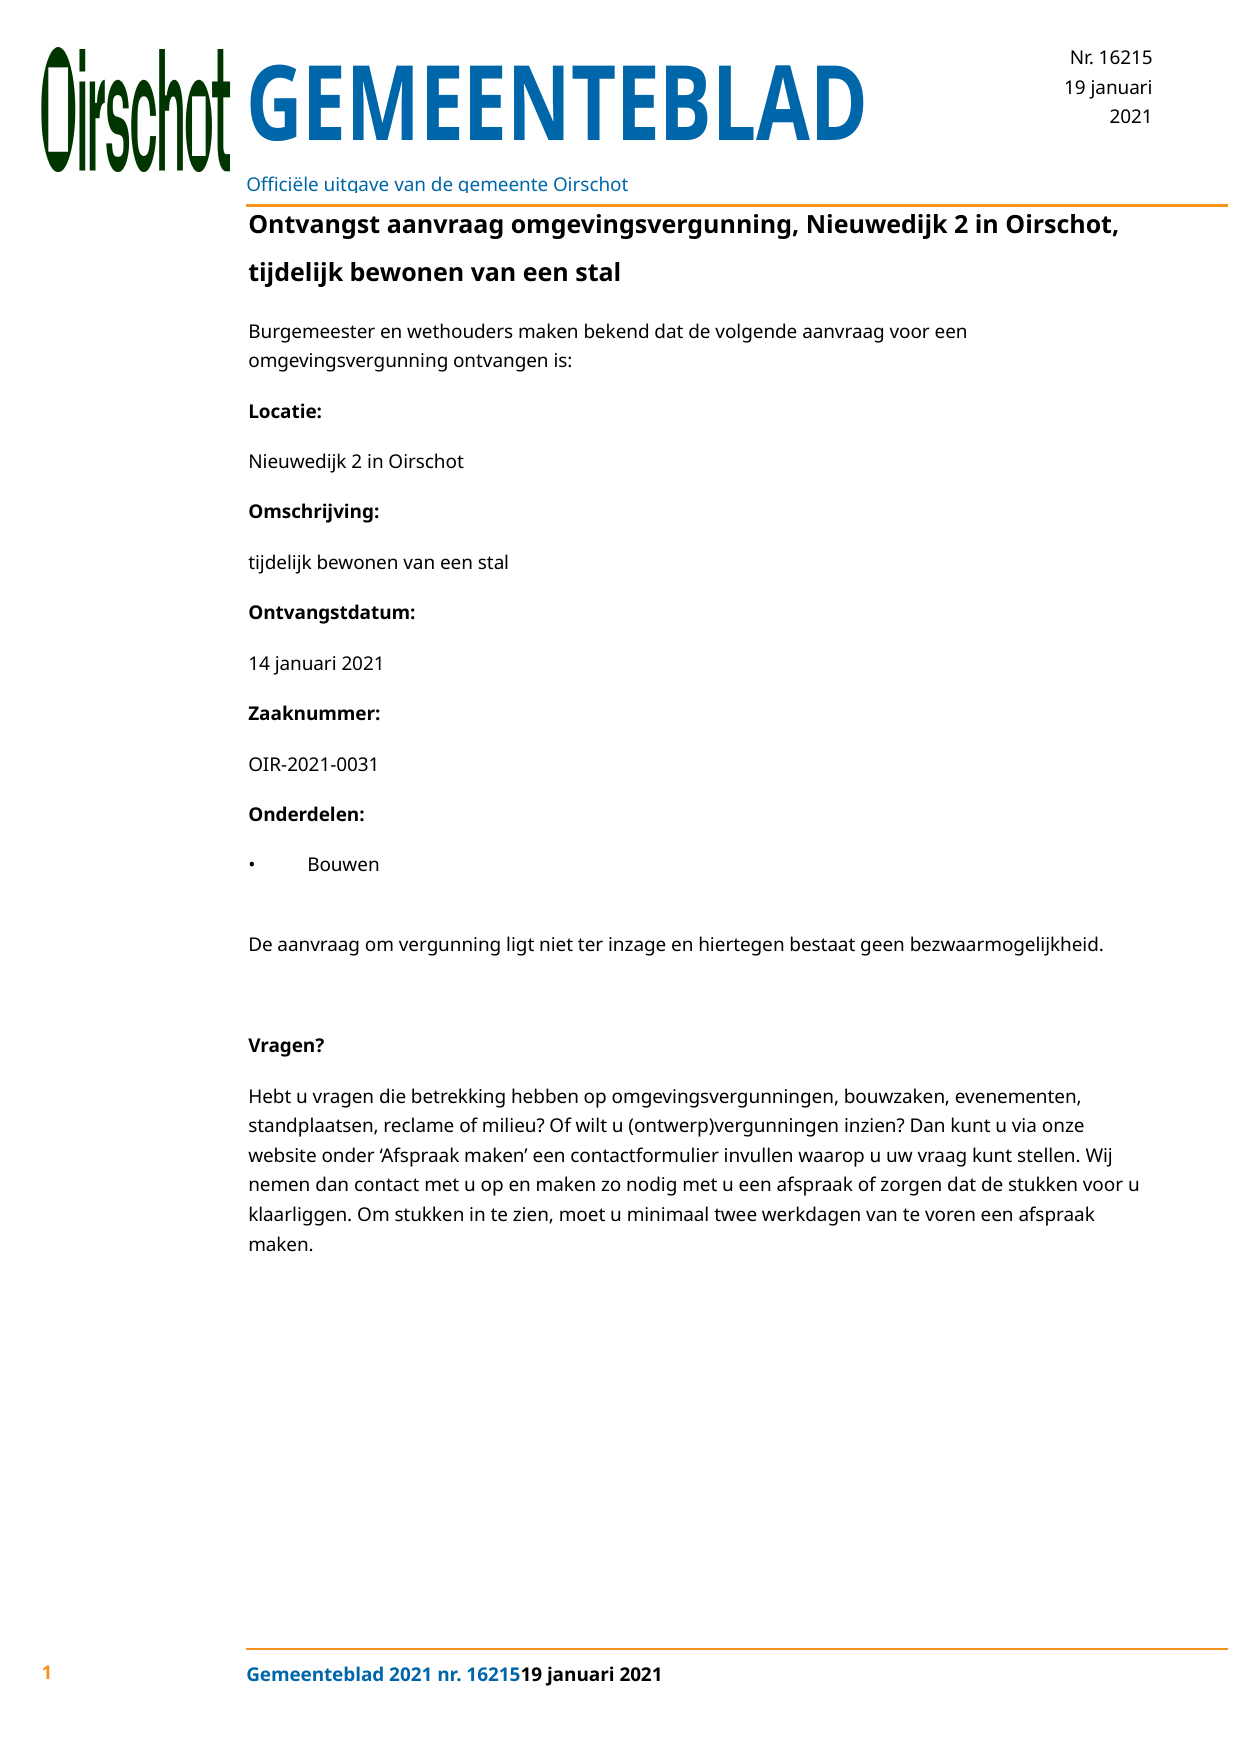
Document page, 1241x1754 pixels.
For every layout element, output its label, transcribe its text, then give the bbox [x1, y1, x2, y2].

text Hebt u vragen die betrekking hebben op omgevingsvergunningen, bouwzaken, evenementen, standplaatsen, reclame of milieu? Of wilt u (ontwerp)vergunningen inzien? Dan kunt u via onze website onder ‘Afspraak maken’ een contactformulier invullen waarop u uw vraag kunt stellen. Wij nemen dan contact met u op en maken zo nodig met u een afspraak of zorgen dat de stukken voor u klaarliggen. Om stukken in te zien, moet u minimaal twee werkdagen van te voren een afspraak maken. [248, 1083, 1152, 1257]
text Ontvangstdatum: [248, 599, 1152, 625]
text Ontvangst aanvraag omgevingsvergunning, Nieuwedijk 2 in Oirschot, tijdelijk bewonen van een stal [248, 207, 1152, 288]
text Burgemeester en wethouders maken bekend dat de volgende aanvraag voor een omgevingsvergunning ontvangen is: [248, 318, 1152, 373]
text Zaaknummer: [248, 700, 1152, 726]
picture [41, 47, 231, 172]
text Nieuwedijk 2 in Oirschot [248, 448, 1152, 474]
text De aanvraag om vergunning ligt niet ter inzage en hiertegen bestaat geen bezwaarmogelijkheid. [248, 932, 1152, 957]
list Bouwen [248, 852, 1152, 877]
text Onderdelen: [248, 801, 1152, 827]
text Vragen? [248, 1032, 1152, 1058]
text Locatie: [248, 398, 1152, 424]
text tijdelijk bewonen van een stal [248, 549, 1152, 575]
text 14 januari 2021 [248, 650, 1152, 676]
text Omschrijving: [248, 499, 1152, 524]
text OIR-2021-0031 [248, 751, 1152, 777]
